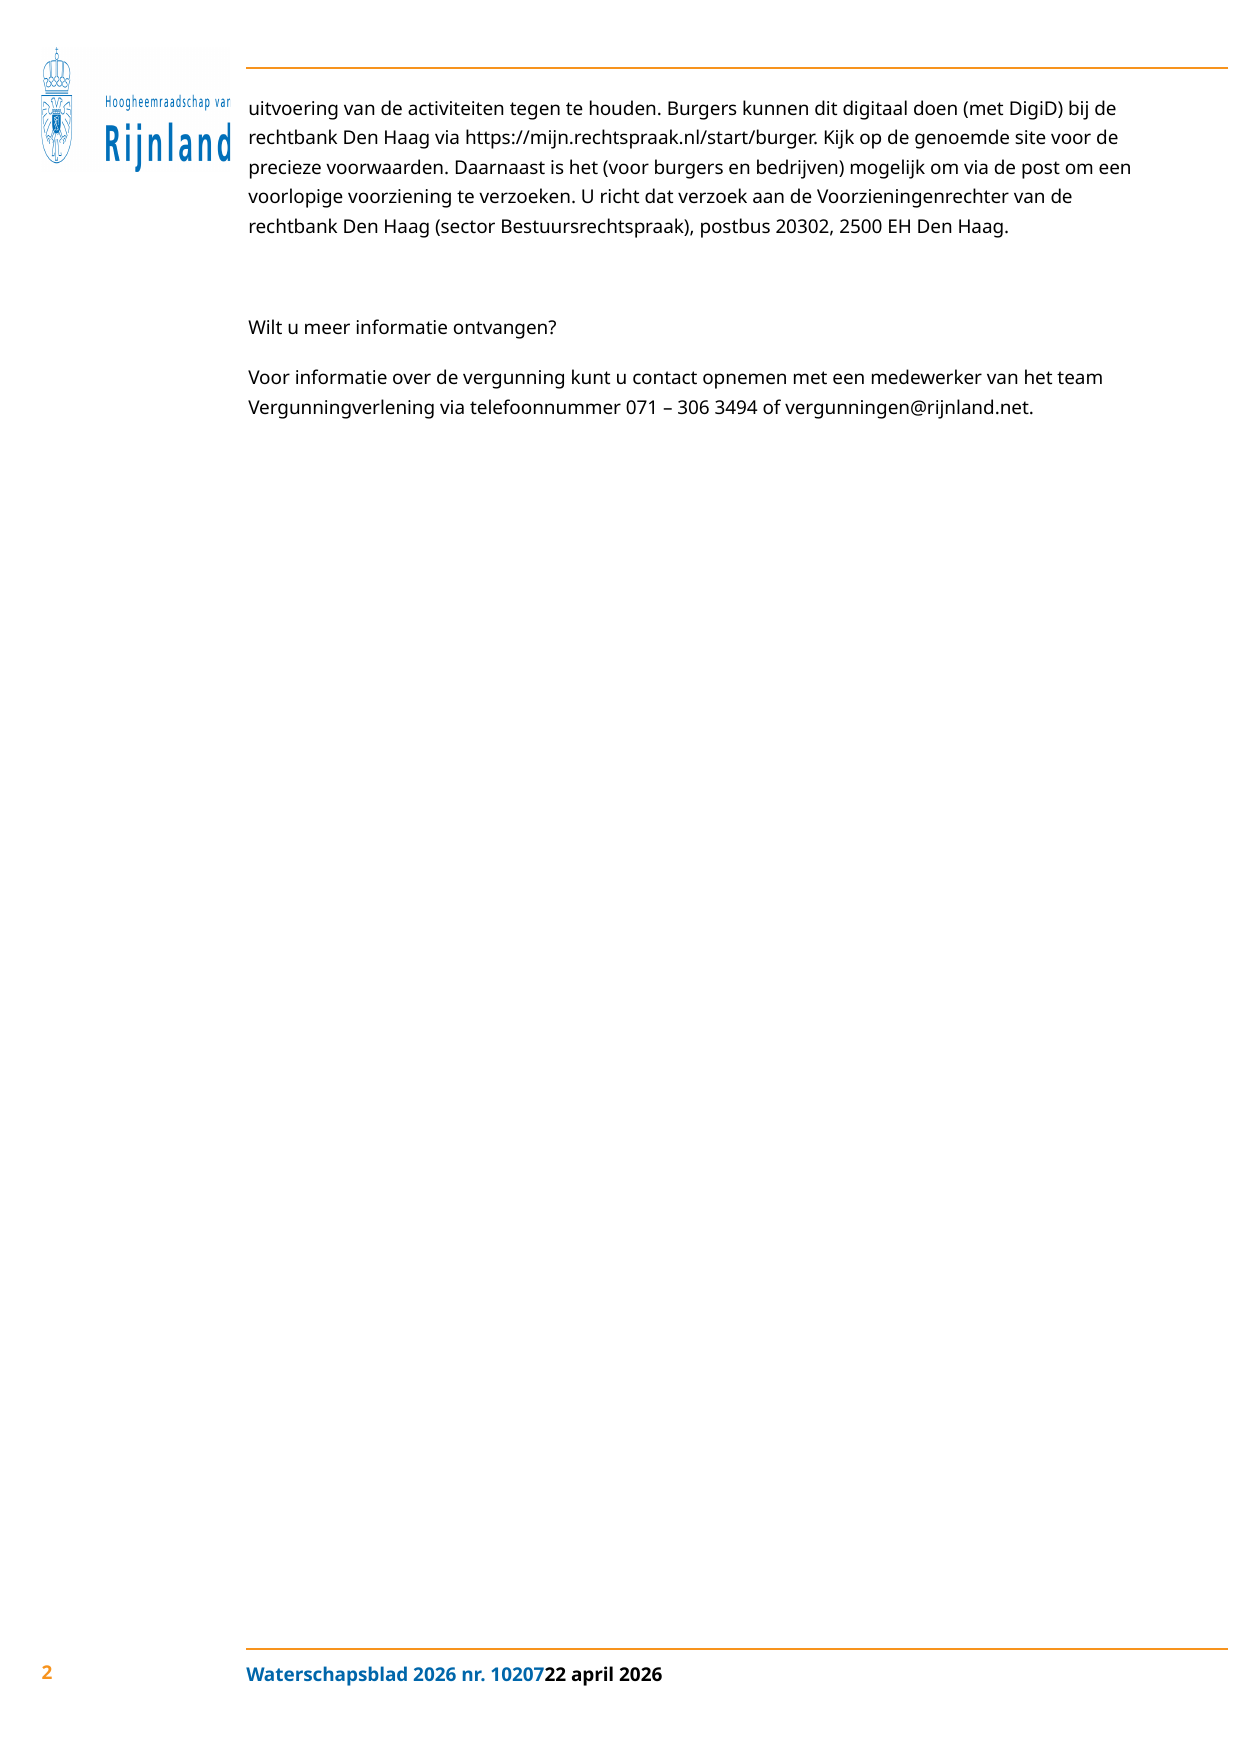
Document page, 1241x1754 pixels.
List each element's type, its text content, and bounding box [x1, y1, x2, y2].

text Voor informatie over de vergunning kunt u contact opnemen met een medewerker van het team Vergunningverlening via telefoonnummer 071 – 306 3494 of vergunningen@rijnland.net. [248, 364, 1152, 420]
text Wilt u meer informatie ontvangen? [248, 314, 1152, 340]
picture [41, 47, 231, 172]
text uitvoering van de activiteiten tegen te houden. Burgers kunnen dit digitaal doen (met DigiD) bij de rechtbank Den Haag via https://mijn.rechtspraak.nl/start/burger. Kijk op de genoemde site voor de precieze voorwaarden. Daarnaast is het (voor burgers en bedrijven) mogelijk om via de post om een voorlopige voorziening te verzoeken. U richt dat verzoek aan de Voorzieningenrechter van de rechtbank Den Haag (sector Bestuursrechtspraak), postbus 20302, 2500 EH Den Haag. [248, 95, 1152, 239]
